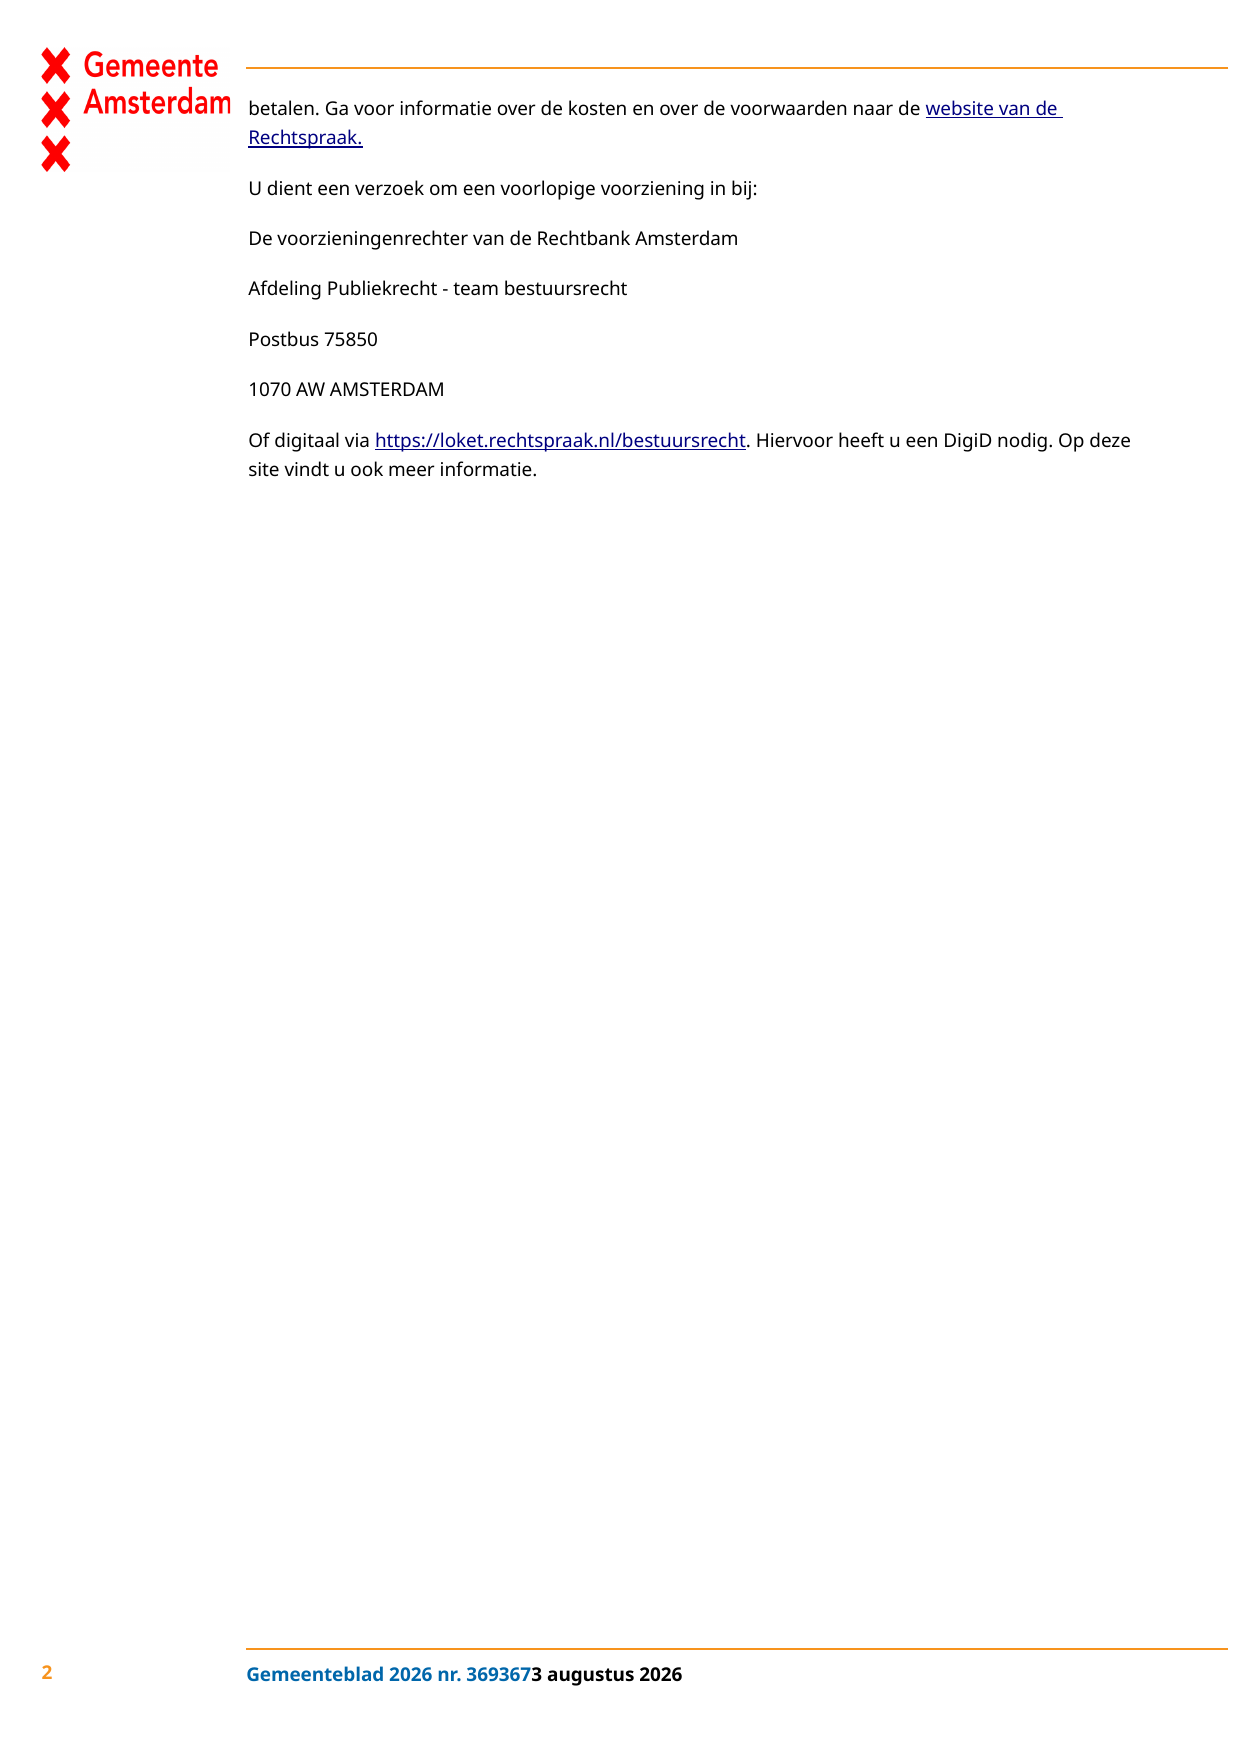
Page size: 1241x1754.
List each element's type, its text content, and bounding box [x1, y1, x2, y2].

text U dient een verzoek om een voorlopige voorziening in bij: [248, 175, 1152, 201]
text Afdeling Publiekrecht - team bestuursrecht [248, 276, 1152, 301]
text 1070 AW AMSTERDAM [248, 376, 1152, 402]
text Postbus 75850 [248, 326, 1152, 352]
text De voorzieningenrechter van de Rechtbank Amsterdam [248, 225, 1152, 251]
picture [41, 47, 231, 172]
text betalen. Ga voor informatie over de kosten en over de voorwaarden naar de website van de Rechtspraak. [248, 95, 1152, 150]
text Of digitaal via https://loket.rechtspraak.nl/bestuursrecht. Hiervoor heeft u een DigiD nodig. Op deze site vindt u ook meer informatie. [248, 427, 1152, 482]
